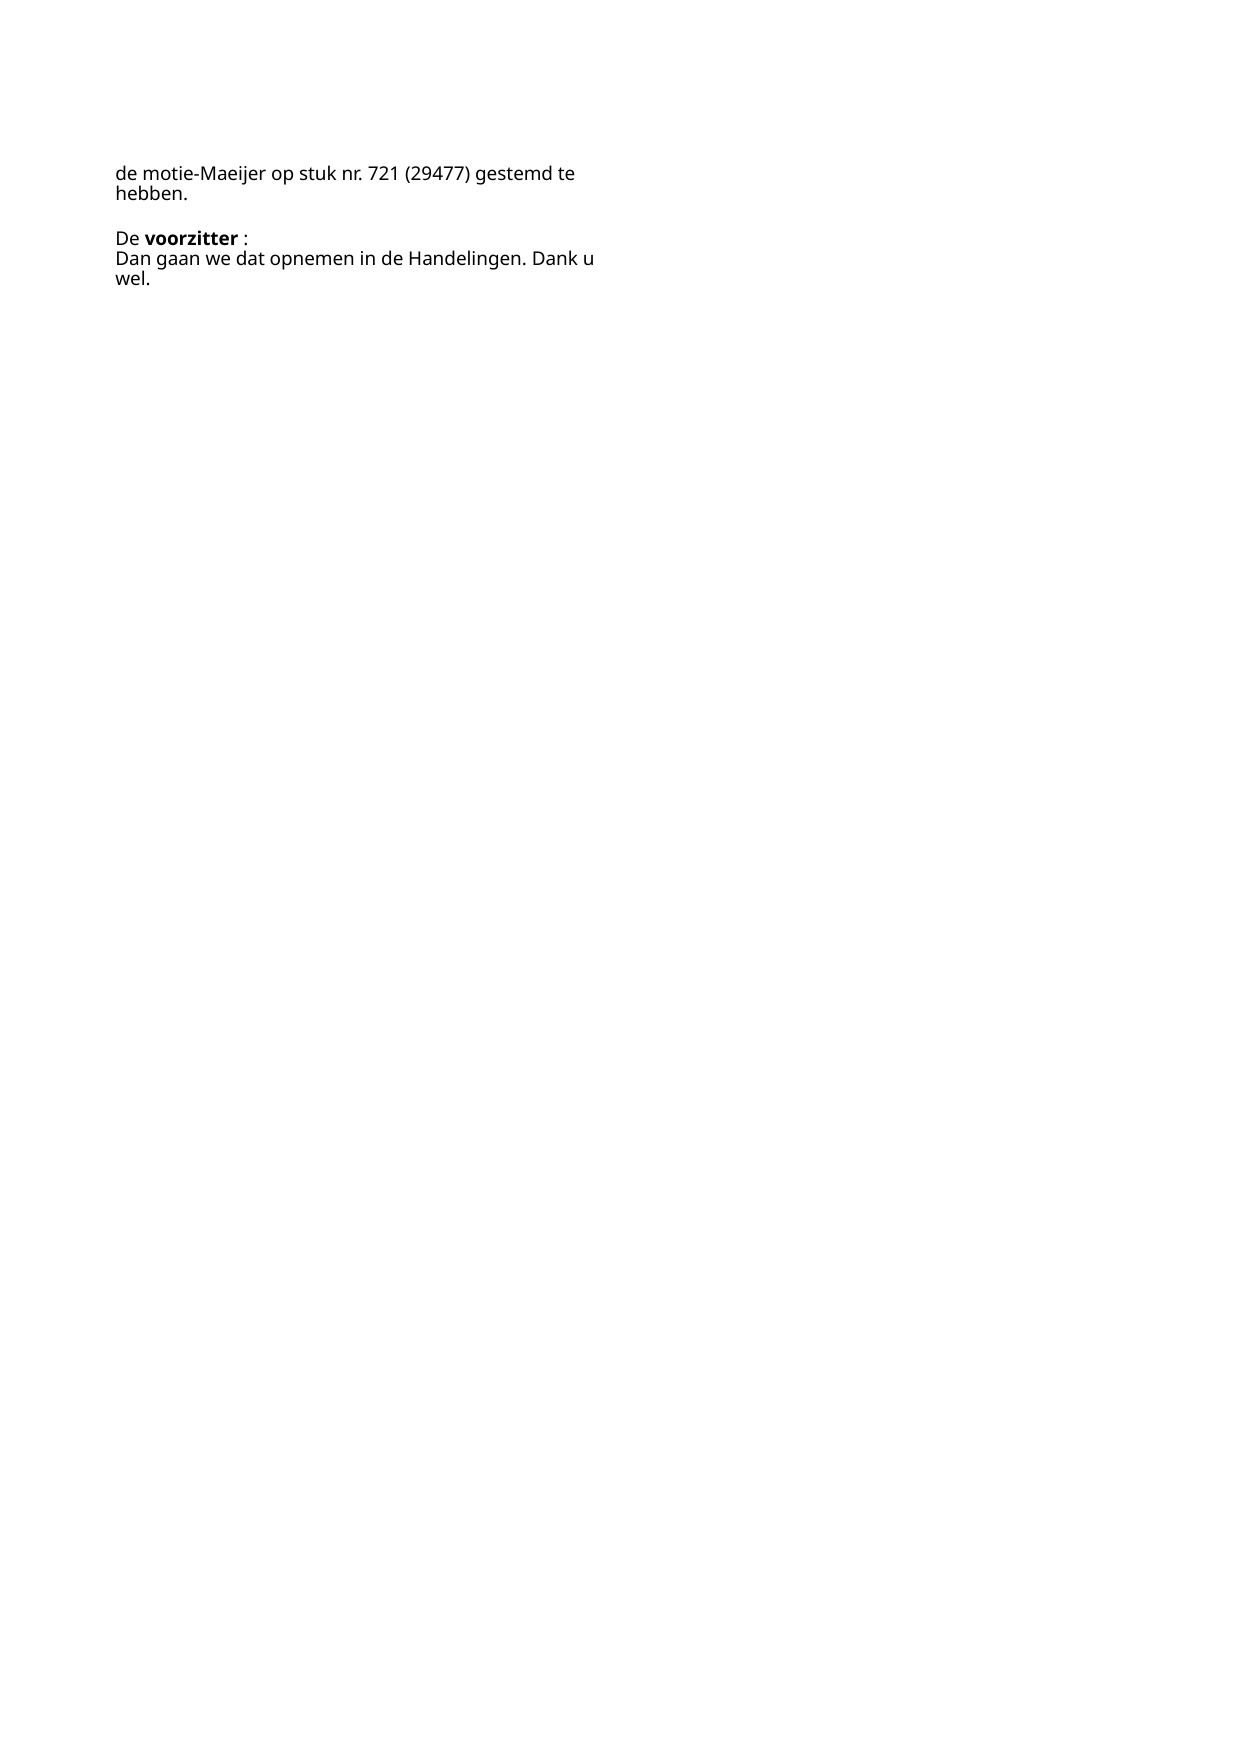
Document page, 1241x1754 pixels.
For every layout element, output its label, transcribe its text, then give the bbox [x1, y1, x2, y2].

text Dan gaan we dat opnemen in de Handelingen. Dank u wel. [115, 250, 605, 289]
text De voorzitter : [115, 225, 605, 250]
text de motie-Maeijer op stuk nr. 721 (29477) gestemd te hebben. [115, 165, 605, 204]
